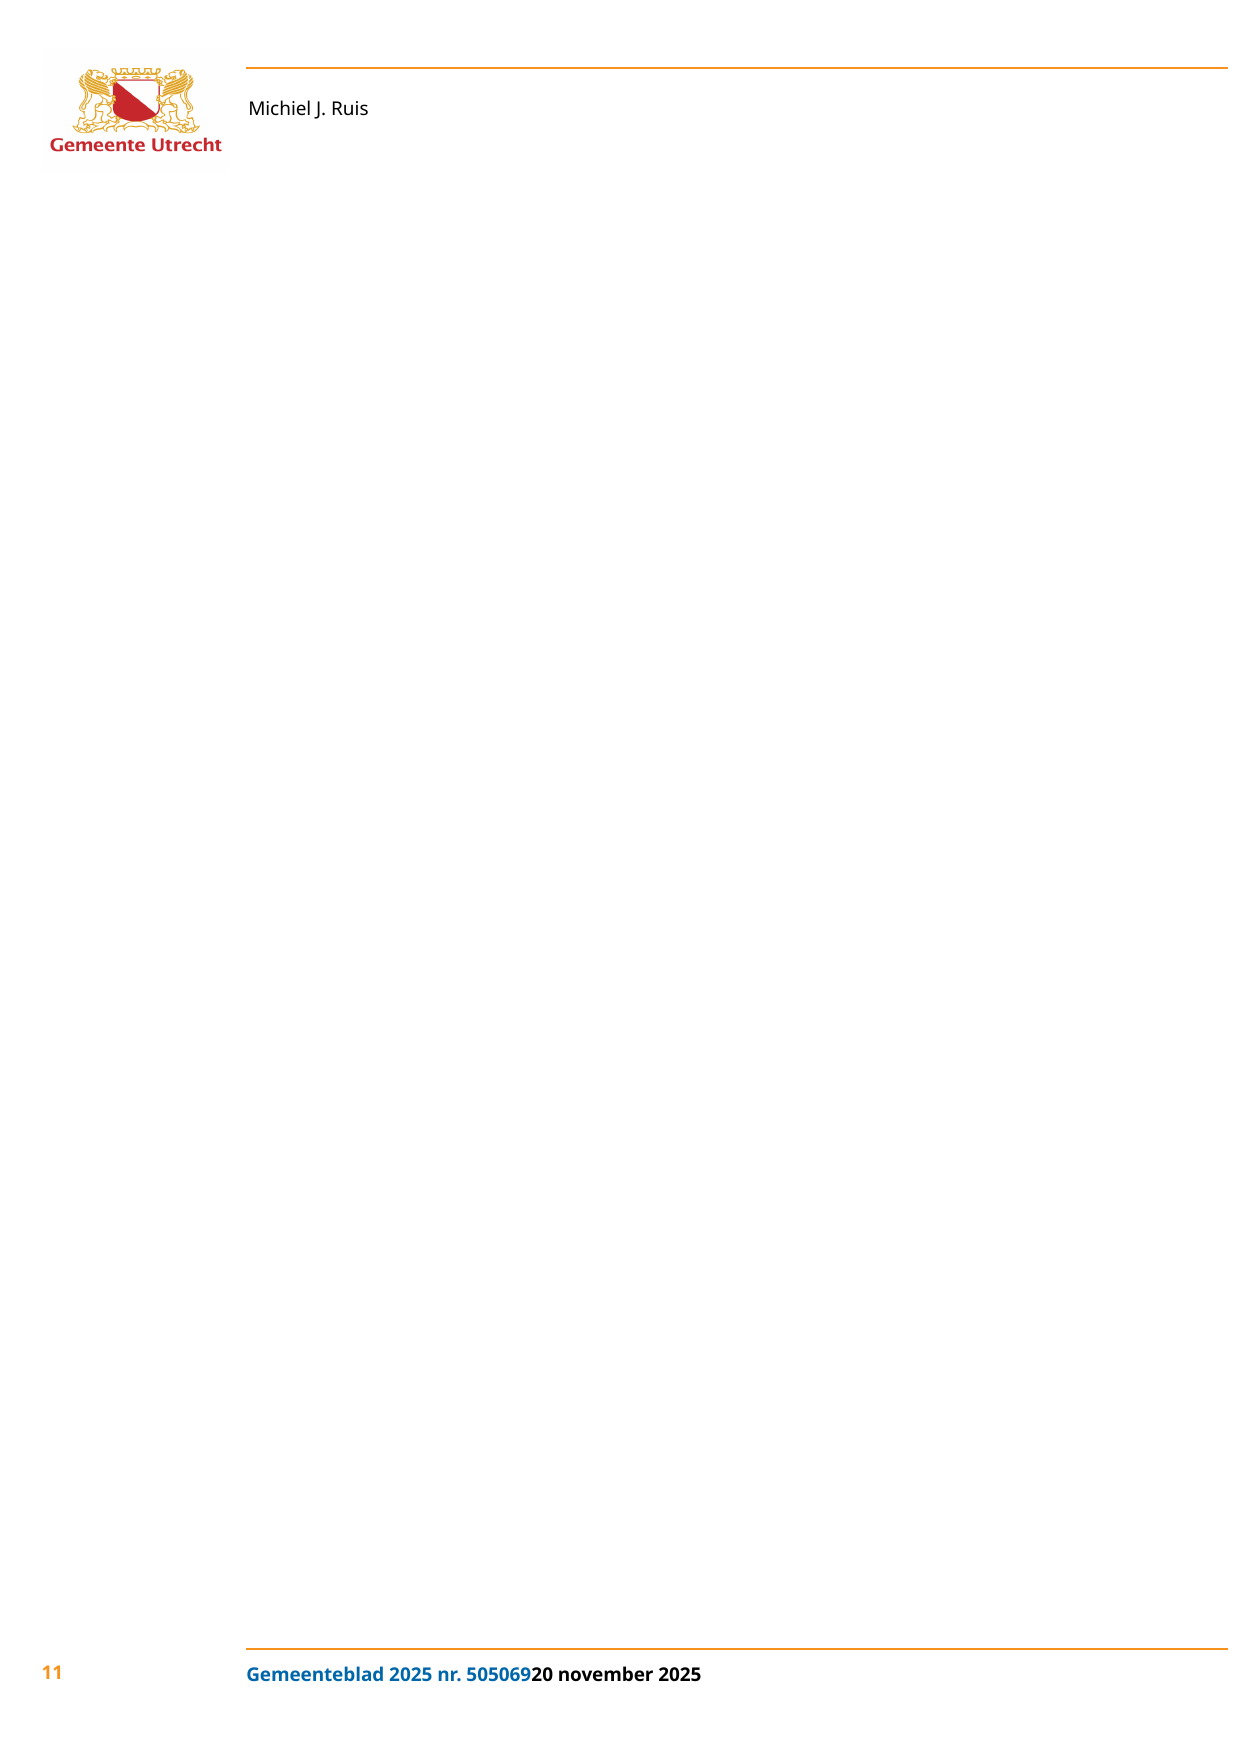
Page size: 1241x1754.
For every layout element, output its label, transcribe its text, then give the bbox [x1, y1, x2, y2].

picture [41, 47, 231, 172]
text Michiel J. Ruis [248, 95, 1152, 121]
